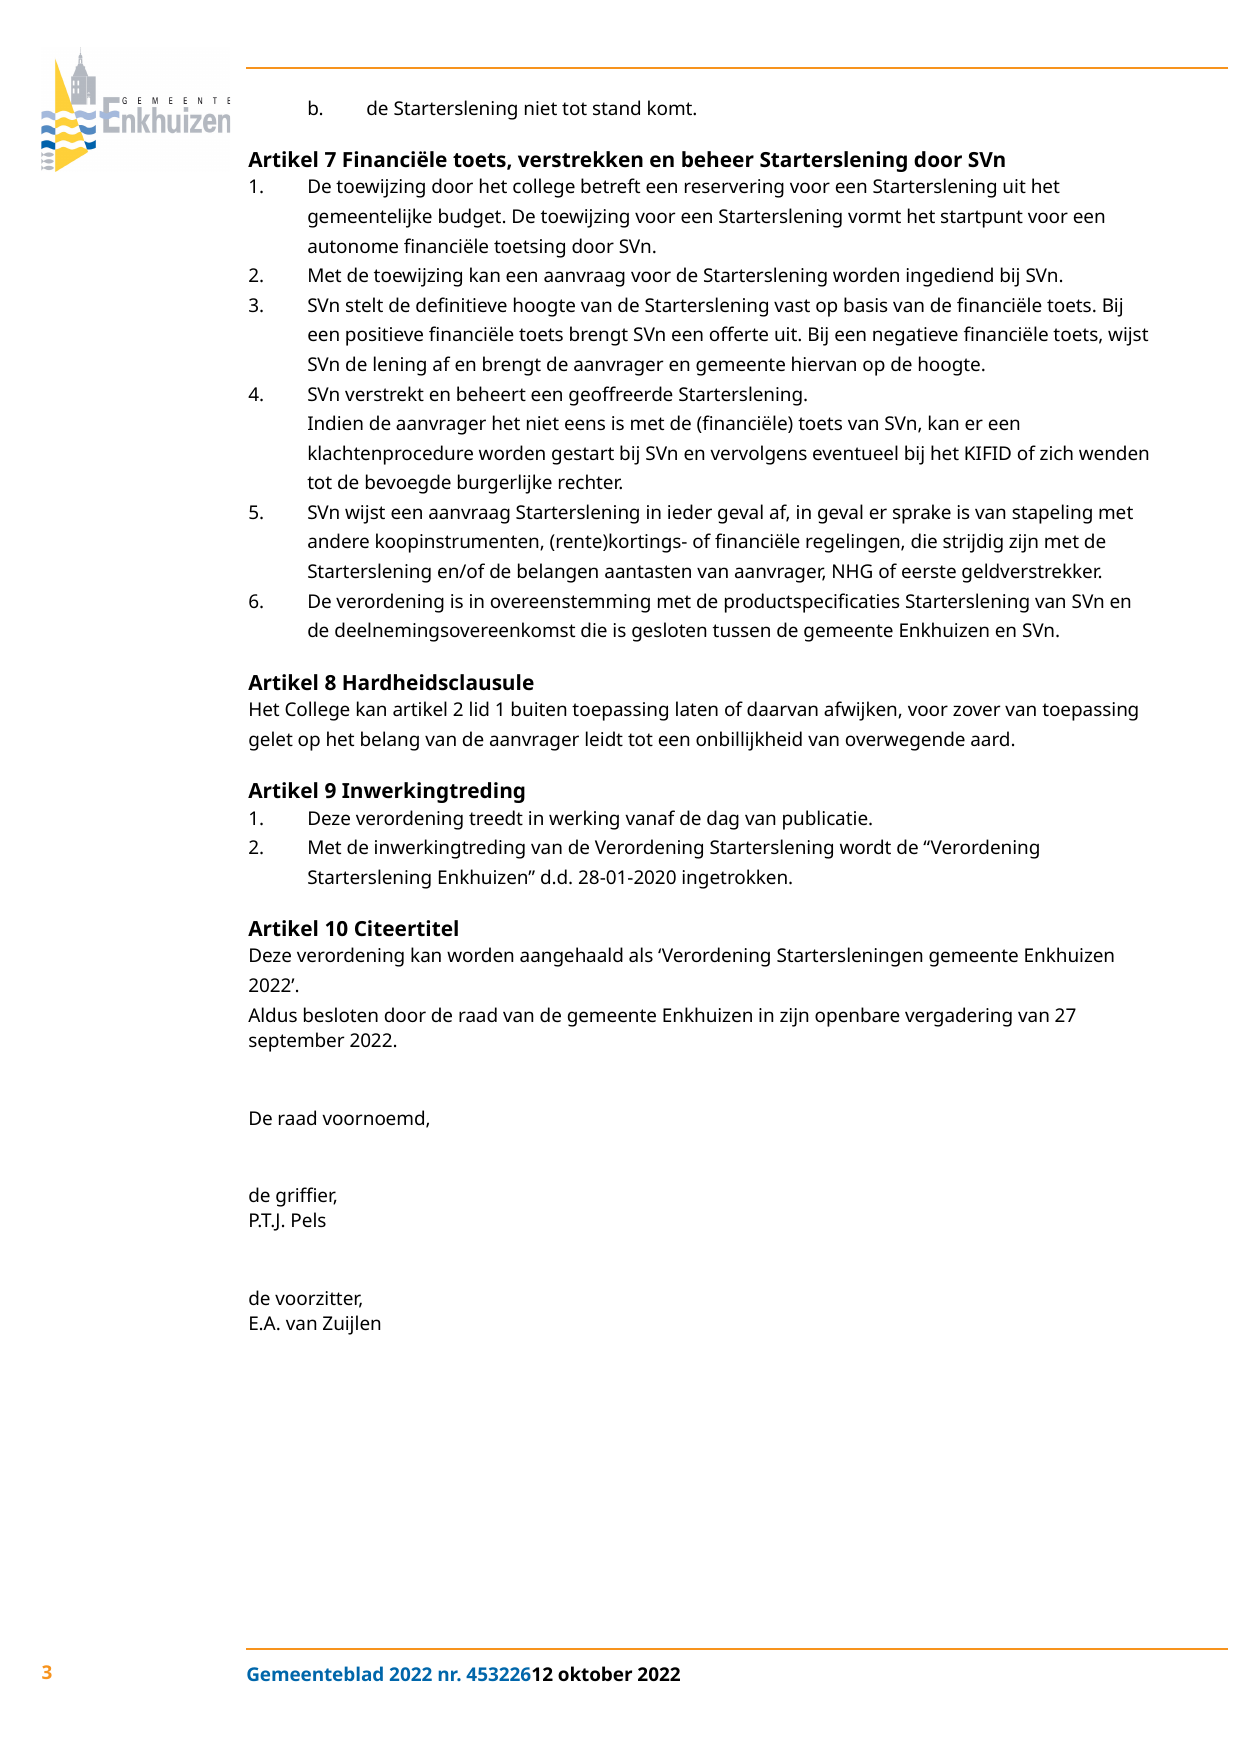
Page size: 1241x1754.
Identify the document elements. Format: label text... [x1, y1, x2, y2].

text P.T.J. Pels [248, 1208, 1152, 1233]
picture [41, 47, 231, 172]
list SVn verstrekt en beheert een geoffreerde Starterslening. [248, 381, 1152, 406]
text de voorzitter, [248, 1285, 1152, 1311]
text Deze verordening kan worden aangehaald als ‘Verordening Startersleningen gemeente Enkhuizen 2022’. [248, 943, 1152, 998]
text Aldus besloten door de raad van de gemeente Enkhuizen in zijn openbare vergadering van 27 september 2022. [248, 1002, 1152, 1053]
list Met de toewijzing kan een aanvraag voor de Starterslening worden ingediend bij SVn. [248, 262, 1152, 288]
text Het College kan artikel 2 lid 1 buiten toepassing laten of daarvan afwijken, voor zover van toepassing gelet op het belang van de aanvrager leidt tot een onbillijkheid van overwegende aard. [248, 696, 1152, 752]
list De verordening is in overeenstemming met de productspecificaties Starterslening van SVn en de deelnemingsovereenkomst die is gesloten tussen de gemeente Enkhuizen en SVn. [248, 588, 1152, 643]
list SVn wijst een aanvraag Starterslening in ieder geval af, in geval er sprake is van stapeling met andere koopinstrumenten, (rente)kortings- of financiële regelingen, die strijdig zijn met de Starterslening en/of de belangen aantasten van aanvrager, NHG of eerste geldverstrekker. [248, 499, 1152, 584]
text Artikel 7 Financiële toets, verstrekken en beheer Starterslening door SVn [248, 145, 1152, 174]
text de griffier, [248, 1182, 1152, 1208]
text E.A. van Zuijlen [248, 1311, 1152, 1336]
text Artikel 8 Hardheidsclausule [248, 668, 1152, 696]
text Artikel 10 Citeertitel [248, 914, 1152, 943]
list Deze verordening treedt in werking vanaf de dag van publicatie. [248, 805, 1152, 830]
list de Starterslening niet tot stand komt. [307, 95, 1152, 121]
text Artikel 9 Inwerkingtreding [248, 776, 1152, 805]
list Met de inwerkingtreding van de Verordening Starterslening wordt de “Verordening Starterslening Enkhuizen” d.d. 28-01-2020 ingetrokken. [248, 834, 1152, 889]
list Indien de aanvrager het niet eens is met de (financiële) toets van SVn, kan er een klachtenprocedure worden gestart bij SVn en vervolgens eventueel bij het KIFID of zich wenden tot de bevoegde burgerlijke rechter. [248, 410, 1152, 495]
list De toewijzing door het college betreft een reservering voor een Starterslening uit het gemeentelijke budget. De toewijzing voor een Starterslening vormt het startpunt voor een autonome financiële toetsing door SVn. [248, 174, 1152, 258]
list SVn stelt de definitieve hoogte van de Starterslening vast op basis van de financiële toets. Bij een positieve financiële toets brengt SVn een offerte uit. Bij een negatieve financiële toets, wijst SVn de lening af en brengt de aanvrager en gemeente hiervan op de hoogte. [248, 292, 1152, 377]
text De raad voornoemd, [248, 1105, 1152, 1131]
